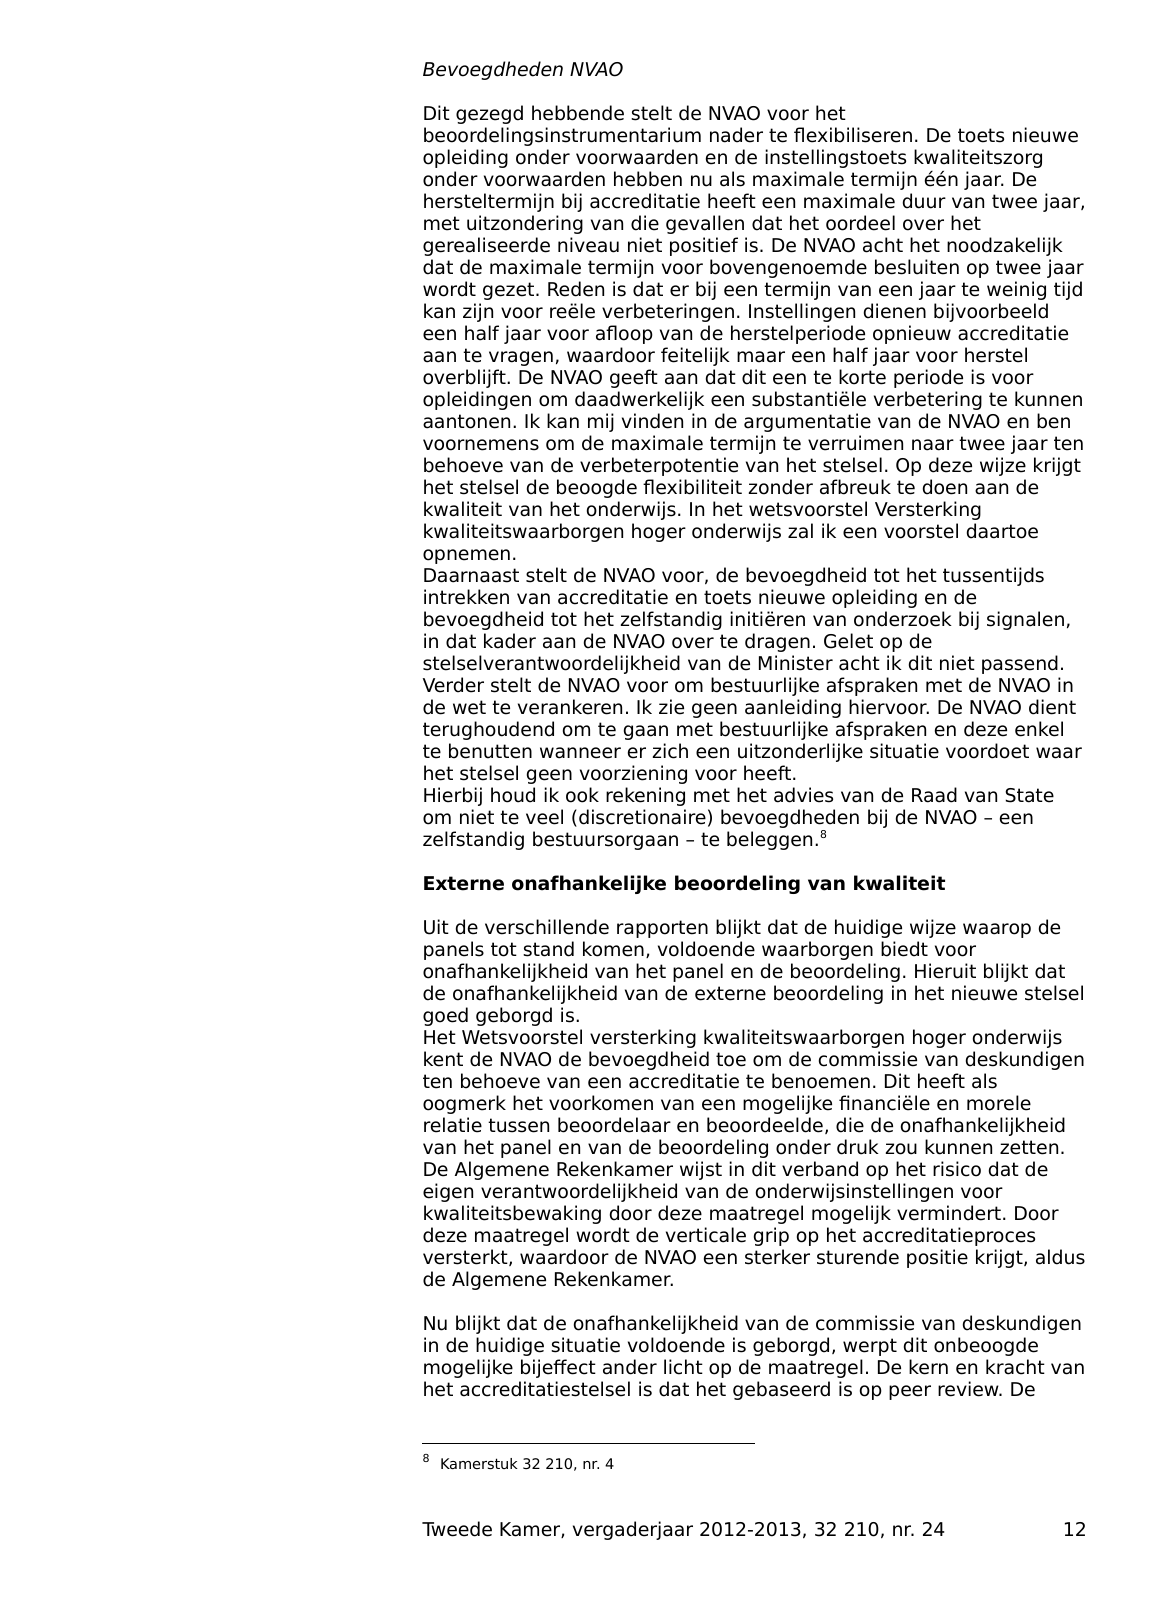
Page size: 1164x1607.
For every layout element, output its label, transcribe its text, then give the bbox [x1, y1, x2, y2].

text Hierbij houd ik ook rekening met het advies van de Raad van State om niet te veel (discretionaire) bevoegdheden bij de NVAO – een zelfstandig bestuursorgaan – te beleggen. [422, 784, 1087, 851]
text Daarnaast stelt de NVAO voor, de bevoegdheid tot het tussentijds intrekken van accreditatie en toets nieuwe opleiding en de bevoegdheid tot het zelfstandig initiëren van onderzoek bij signalen, in dat kader aan de NVAO over te dragen. Gelet op de stelselverantwoordelijkheid van de Minister acht ik dit niet passend. [422, 565, 1087, 675]
text Verder stelt de NVAO voor om bestuurlijke afspraken met de NVAO in de wet te verankeren. Ik zie geen aanleiding hiervoor. De NVAO dient terughoudend om te gaan met bestuurlijke afspraken en deze enkel te benutten wanneer er zich een uitzonderlijke situatie voordoet waar het stelsel geen voorziening voor heeft. [422, 675, 1087, 784]
text Kamerstuk 32 210, nr. 4 [422, 1452, 1087, 1474]
text Nu blijkt dat de onafhankelijkheid van de commissie van deskundigen in de huidige situatie voldoende is geborgd, werpt dit onbeoogde mogelijke bijeffect ander licht op de maatregel. De kern en kracht van het accreditatiestelsel is dat het gebaseerd is op peer review. De [422, 1313, 1087, 1401]
text Het Wetsvoorstel versterking kwaliteitswaarborgen hoger onderwijs kent de NVAO de bevoegdheid toe om de commissie van deskundigen ten behoeve van een accreditatie te benoemen. Dit heeft als oogmerk het voorkomen van een mogelijke financiële en morele relatie tussen beoordelaar en beoordeelde, die de onafhankelijkheid van het panel en van de beoordeling onder druk zou kunnen zetten. De Algemene Rekenkamer wijst in dit verband op het risico dat de eigen verantwoordelijkheid van de onderwijsinstellingen voor kwaliteitsbewaking door deze maatregel mogelijk vermindert. Door deze maatregel wordt de verticale grip op het accreditatieproces versterkt, waardoor de NVAO een sterker sturende positie krijgt, aldus de Algemene Rekenkamer. [422, 1027, 1087, 1291]
text Dit gezegd hebbende stelt de NVAO voor het beoordelingsinstrumentarium nader te flexibiliseren. De toets nieuwe opleiding onder voorwaarden en de instellingstoets kwaliteitszorg onder voorwaarden hebben nu als maximale termijn één jaar. De hersteltermijn bij accreditatie heeft een maximale duur van twee jaar, met uitzondering van die gevallen dat het oordeel over het gerealiseerde niveau niet positief is. De NVAO acht het noodzakelijk dat de maximale termijn voor bovengenoemde besluiten op twee jaar wordt gezet. Reden is dat er bij een termijn van een jaar te weinig tijd kan zijn voor reële verbeteringen. Instellingen dienen bijvoorbeeld een half jaar voor afloop van de herstelperiode opnieuw accreditatie aan te vragen, waardoor feitelijk maar een half jaar voor herstel overblijft. De NVAO geeft aan dat dit een te korte periode is voor opleidingen om daadwerkelijk een substantiële verbetering te kunnen aantonen. Ik kan mij vinden in de argumentatie van de NVAO en ben voornemens om de maximale termijn te verruimen naar twee jaar ten behoeve van de verbeterpotentie van het stelsel. Op deze wijze krijgt het stelsel de beoogde flexibiliteit zonder afbreuk te doen aan de kwaliteit van het onderwijs. In het wetsvoorstel Versterking kwaliteitswaarborgen hoger onderwijs zal ik een voorstel daartoe opnemen. [422, 103, 1087, 565]
subtitle Bevoegdheden NVAO [422, 59, 1087, 81]
subtitle Externe onafhankelijke beoordeling van kwaliteit [422, 873, 1087, 895]
text Uit de verschillende rapporten blijkt dat de huidige wijze waarop de panels tot stand komen, voldoende waarborgen biedt voor onafhankelijkheid van het panel en de beoordeling. Hieruit blijkt dat de onafhankelijkheid van de externe beoordeling in het nieuwe stelsel goed geborgd is. [422, 917, 1087, 1027]
